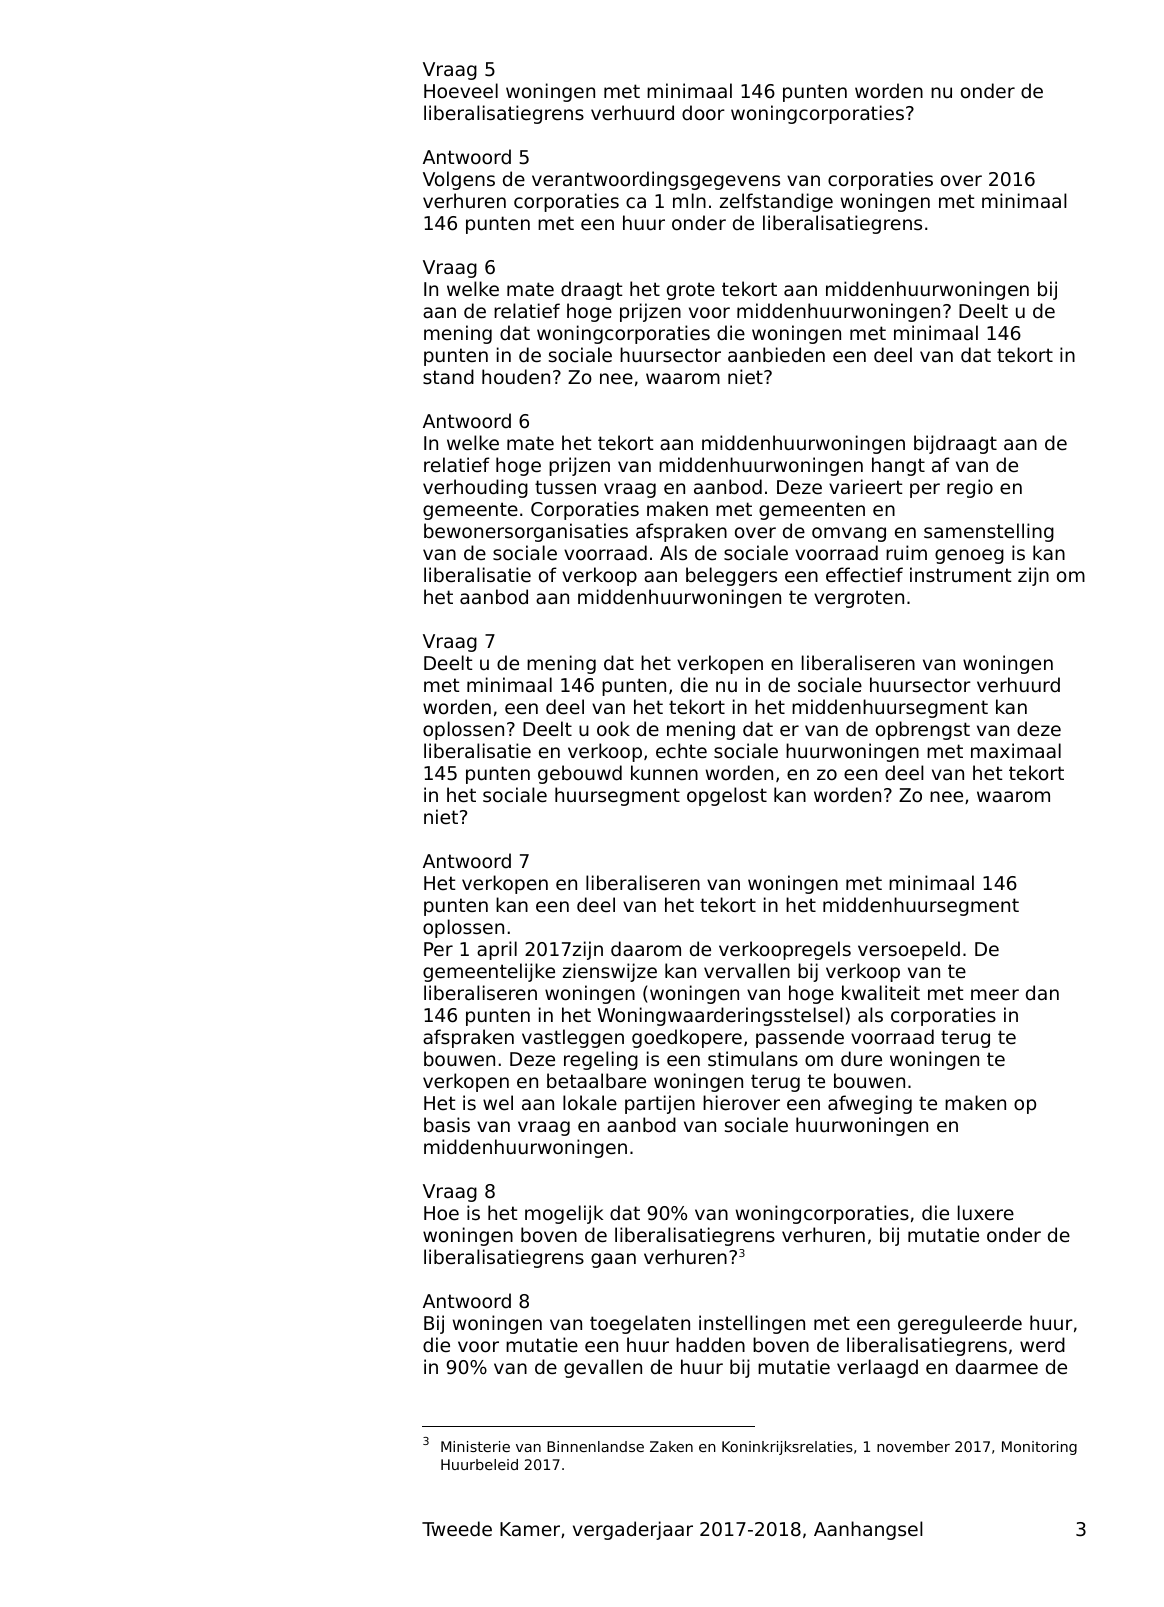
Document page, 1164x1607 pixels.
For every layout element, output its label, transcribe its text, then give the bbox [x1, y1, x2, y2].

text Hoeveel woningen met minimaal 146 punten worden nu onder de liberalisatiegrens verhuurd door woningcorporaties? [422, 81, 1087, 125]
text Het is wel aan lokale partijen hierover een afweging te maken op basis van vraag en aanbod van sociale huurwoningen en middenhuurwoningen. [422, 1093, 1087, 1159]
text Antwoord 8 [422, 1291, 1087, 1313]
text Ministerie van Binnenlandse Zaken en Koninkrijksrelaties, 1 november 2017, Monitoring Huurbeleid 2017. [422, 1435, 1087, 1474]
text In welke mate draagt het grote tekort aan middenhuurwoningen bij aan de relatief hoge prijzen voor middenhuurwoningen? Deelt u de mening dat woningcorporaties die woningen met minimaal 146 punten in de sociale huursector aanbieden een deel van dat tekort in stand houden? Zo nee, waarom niet? [422, 279, 1087, 389]
text In welke mate het tekort aan middenhuurwoningen bijdraagt aan de relatief hoge prijzen van middenhuurwoningen hangt af van de verhouding tussen vraag en aanbod. Deze varieert per regio en gemeente. Corporaties maken met gemeenten en bewonersorganisaties afspraken over de omvang en samenstelling van de sociale voorraad. Als de sociale voorraad ruim genoeg is kan liberalisatie of verkoop aan beleggers een effectief instrument zijn om het aanbod aan middenhuurwoningen te vergroten. [422, 433, 1087, 609]
text Deelt u de mening dat het verkopen en liberaliseren van woningen met minimaal 146 punten, die nu in de sociale huursector verhuurd worden, een deel van het tekort in het middenhuursegment kan oplossen? Deelt u ook de mening dat er van de opbrengst van deze liberalisatie en verkoop, echte sociale huurwoningen met maximaal 145 punten gebouwd kunnen worden, en zo een deel van het tekort in het sociale huursegment opgelost kan worden? Zo nee, waarom niet? [422, 653, 1087, 829]
text Vraag 6 [422, 257, 1087, 279]
text Antwoord 5 [422, 147, 1087, 169]
text Antwoord 7 [422, 851, 1087, 873]
text Volgens de verantwoordingsgegevens van corporaties over 2016 verhuren corporaties ca 1 mln. zelfstandige woningen met minimaal 146 punten met een huur onder de liberalisatiegrens. [422, 169, 1087, 235]
text Het verkopen en liberaliseren van woningen met minimaal 146 punten kan een deel van het tekort in het middenhuursegment oplossen. [422, 873, 1087, 939]
text Per 1 april 2017zijn daarom de verkoopregels versoepeld. De gemeentelijke zienswijze kan vervallen bij verkoop van te liberaliseren woningen (woningen van hoge kwaliteit met meer dan 146 punten in het Woningwaarderingsstelsel) als corporaties in afspraken vastleggen goedkopere, passende voorraad terug te bouwen. Deze regeling is een stimulans om dure woningen te verkopen en betaalbare woningen terug te bouwen. [422, 939, 1087, 1093]
text Antwoord 6 [422, 411, 1087, 433]
text Bij woningen van toegelaten instellingen met een gereguleerde huur, die voor mutatie een huur hadden boven de liberalisatiegrens, werd in 90% van de gevallen de huur bij mutatie verlaagd en daarmee de [422, 1313, 1087, 1379]
text Vraag 7 [422, 631, 1087, 653]
text Hoe is het mogelijk dat 90% van woningcorporaties, die luxere woningen boven de liberalisatiegrens verhuren, bij mutatie onder de liberalisatiegrens gaan verhuren? [422, 1203, 1087, 1269]
text Vraag 8 [422, 1181, 1087, 1203]
text Vraag 5 [422, 59, 1087, 81]
